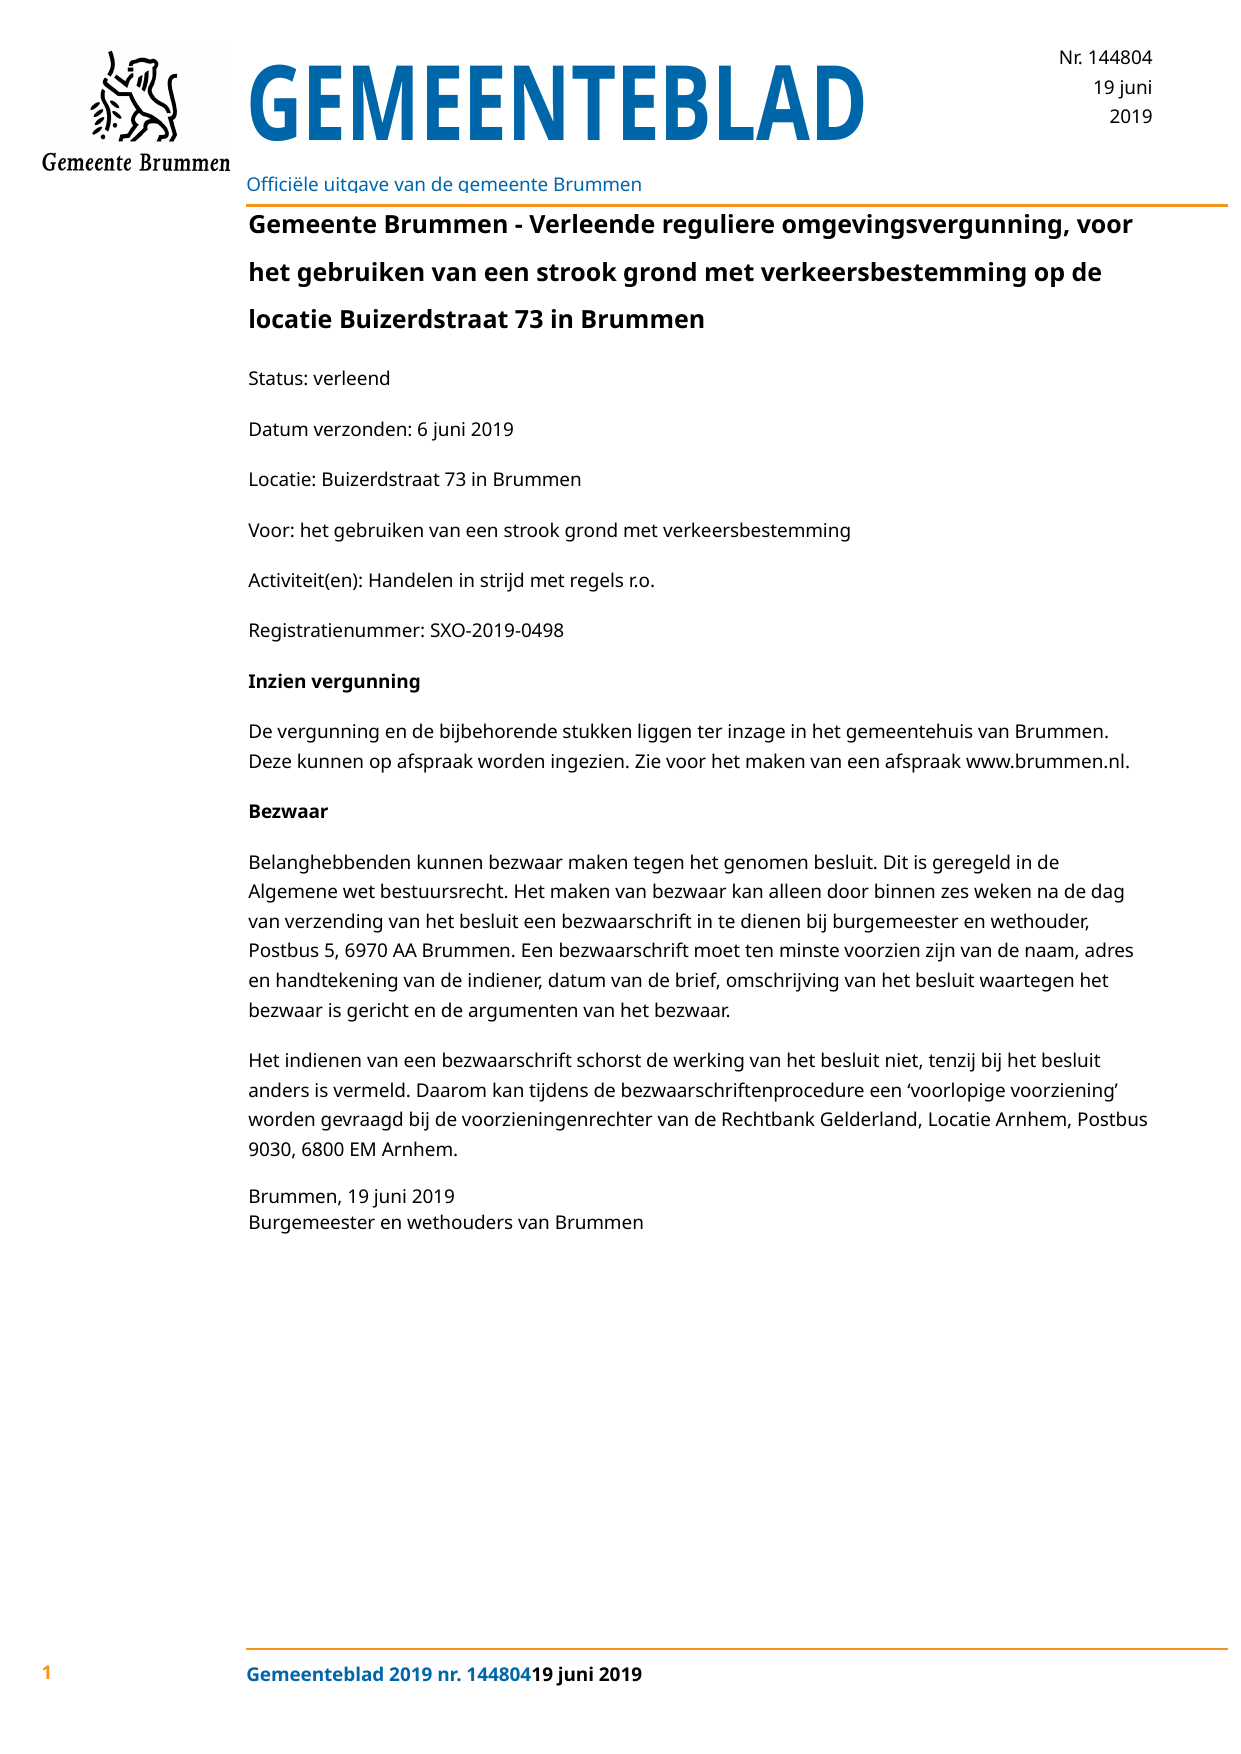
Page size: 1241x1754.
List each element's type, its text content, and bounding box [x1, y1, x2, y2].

text Voor: het gebruiken van een strook grond met verkeersbestemming [248, 517, 1152, 542]
text De vergunning en de bijbehorende stukken liggen ter inzage in het gemeentehuis van Brummen. Deze kunnen op afspraak worden ingezien. Zie voor het maken van een afspraak www.brummen.nl. [248, 718, 1152, 774]
text Locatie: Buizerdstraat 73 in Brummen [248, 466, 1152, 492]
text Het indienen van een bezwaarschrift schorst de werking van het besluit niet, tenzij bij het besluit anders is vermeld. Daarom kan tijdens de bezwaarschriftenprocedure een ‘voorlopige voorziening’ worden gevraagd bij de voorzieningenrechter van de Rechtbank Gelderland, Locatie Arnhem, Postbus 9030, 6800 EM Arnhem. [248, 1047, 1152, 1162]
text Belanghebbenden kunnen bezwaar maken tegen het genomen besluit. Dit is geregeld in de Algemene wet bestuursrecht. Het maken van bezwaar kan alleen door binnen zes weken na de dag van verzending van het besluit een bezwaarschrift in te dienen bij burgemeester en wethouder, Postbus 5, 6970 AA Brummen. Een bezwaarschrift moet ten minste voorzien zijn van de naam, adres en handtekening van de indiener, datum van de brief, omschrijving van het besluit waartegen het bezwaar is gericht en de argumenten van het bezwaar. [248, 849, 1152, 1022]
text Activiteit(en): Handelen in strijd met regels r.o. [248, 567, 1152, 593]
text Datum verzonden: 6 juni 2019 [248, 416, 1152, 442]
text Brummen, 19 juni 2019 [248, 1184, 1152, 1209]
picture [41, 47, 231, 172]
text Burgemeester en wethouders van Brummen [248, 1209, 1152, 1235]
text Gemeente Brummen - Verleende reguliere omgevingsvergunning, voor het gebruiken van een strook grond met verkeersbestemming op de locatie Buizerdstraat 73 in Brummen [248, 207, 1152, 336]
text Bezwaar [248, 798, 1152, 824]
text Registratienummer: SXO-2019-0498 [248, 618, 1152, 643]
text Inzien vergunning [248, 668, 1152, 694]
text Status: verleend [248, 366, 1152, 391]
